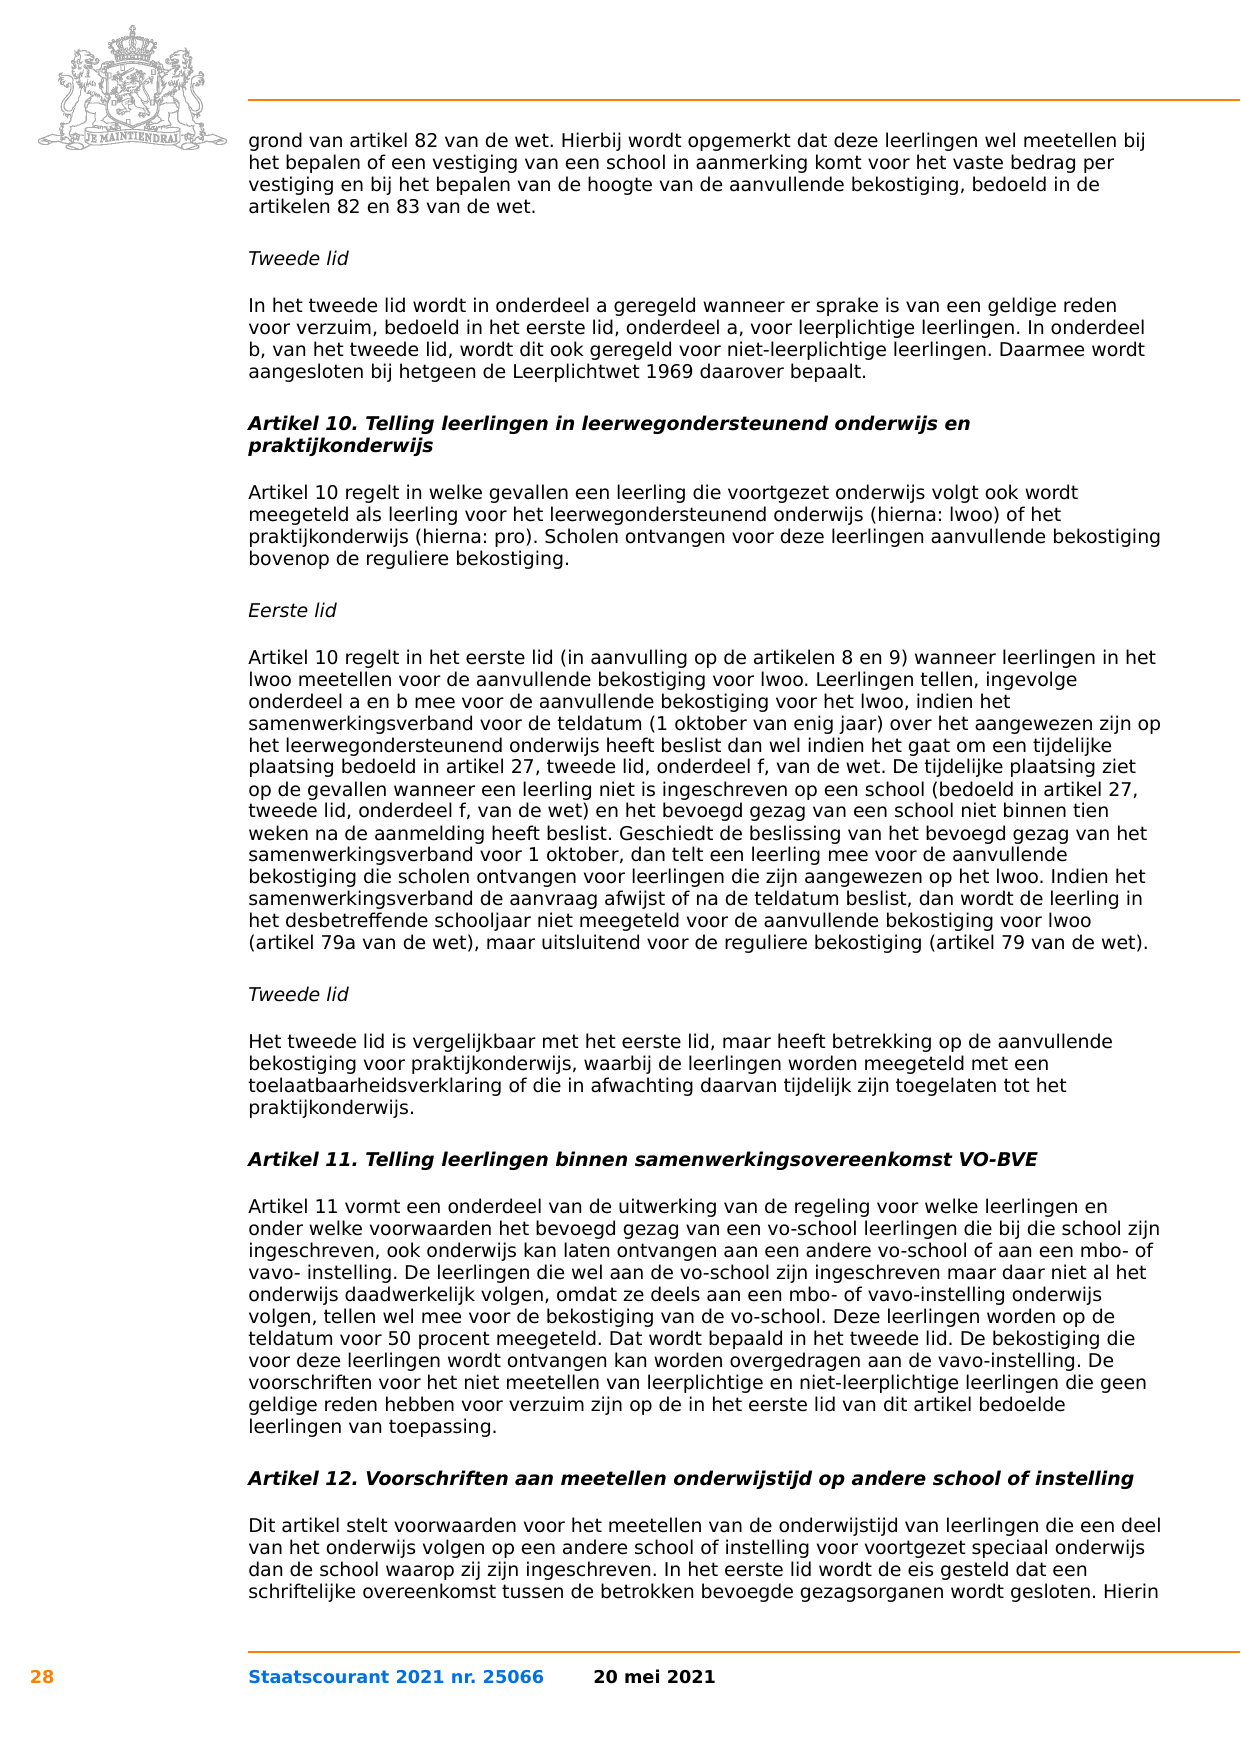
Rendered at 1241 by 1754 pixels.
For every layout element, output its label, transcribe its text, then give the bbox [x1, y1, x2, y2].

text Dit artikel stelt voorwaarden voor het meetellen van de onderwijstijd van leerlingen die een deel van het onderwijs volgen op een andere school of instelling voor voortgezet speciaal onderwijs dan de school waarop zij zijn ingeschreven. In het eerste lid wordt de eis gesteld dat een schriftelijke overeenkomst tussen de betrokken bevoegde gezagsorganen wordt gesloten. Hierin [248, 1515, 1163, 1603]
subtitle Artikel 12. Voorschriften aan meetellen onderwijstijd op andere school of instelling [248, 1468, 1163, 1490]
text grond van artikel 82 van de wet. Hierbij wordt opgemerkt dat deze leerlingen wel meetellen bij het bepalen of een vestiging van een school in aanmerking komt voor het vaste bedrag per vestiging en bij het bepalen van de hoogte van de aanvullende bekostiging, bedoeld in de artikelen 82 en 83 van de wet. [248, 130, 1163, 218]
subtitle Tweede lid [248, 248, 1163, 270]
picture [38, 25, 227, 150]
text In het tweede lid wordt in onderdeel a geregeld wanneer er sprake is van een geldige reden voor verzuim, bedoeld in het eerste lid, onderdeel a, voor leerplichtige leerlingen. In onderdeel b, van het tweede lid, wordt dit ook geregeld voor niet-leerplichtige leerlingen. Daarmee wordt aangesloten bij hetgeen de Leerplichtwet 1969 daarover bepaalt. [248, 295, 1163, 383]
subtitle Artikel 10. Telling leerlingen in leerwegondersteunend onderwijs en praktijkonderwijs [248, 413, 1163, 457]
subtitle Tweede lid [248, 984, 1163, 1006]
text Artikel 10 regelt in welke gevallen een leerling die voortgezet onderwijs volgt ook wordt meegeteld als leerling voor het leerwegondersteunend onderwijs (hierna: lwoo) of het praktijkonderwijs (hierna: pro). Scholen ontvangen voor deze leerlingen aanvullende bekostiging bovenop de reguliere bekostiging. [248, 482, 1163, 569]
text Het tweede lid is vergelijkbaar met het eerste lid, maar heeft betrekking op de aanvullende bekostiging voor praktijkonderwijs, waarbij de leerlingen worden meegeteld met een toelaatbaarheidsverklaring of die in afwachting daarvan tijdelijk zijn toegelaten tot het praktijkonderwijs. [248, 1031, 1163, 1119]
text Artikel 10 regelt in het eerste lid (in aanvulling op de artikelen 8 en 9) wanneer leerlingen in het lwoo meetellen voor de aanvullende bekostiging voor lwoo. Leerlingen tellen, ingevolge onderdeel a en b mee voor de aanvullende bekostiging voor het lwoo, indien het samenwerkingsverband voor de teldatum (1 oktober van enig jaar) over het aangewezen zijn op het leerwegondersteunend onderwijs heeft beslist dan wel indien het gaat om een tijdelijke plaatsing bedoeld in artikel 27, tweede lid, onderdeel f, van de wet. De tijdelijke plaatsing ziet op de gevallen wanneer een leerling niet is ingeschreven op een school (bedoeld in artikel 27, tweede lid, onderdeel f, van de wet) en het bevoegd gezag van een school niet binnen tien weken na de aanmelding heeft beslist. Geschiedt de beslissing van het bevoegd gezag van het samenwerkingsverband voor 1 oktober, dan telt een leerling mee voor de aanvullende bekostiging die scholen ontvangen voor leerlingen die zijn aangewezen op het lwoo. Indien het samenwerkingsverband de aanvraag afwijst of na de teldatum beslist, dan wordt de leerling in het desbetreffende schooljaar niet meegeteld voor de aanvullende bekostiging voor lwoo (artikel 79a van de wet), maar uitsluitend voor de reguliere bekostiging (artikel 79 van de wet). [248, 647, 1163, 954]
subtitle Artikel 11. Telling leerlingen binnen samenwerkingsovereenkomst VO-BVE [248, 1149, 1163, 1171]
text Artikel 11 vormt een onderdeel van de uitwerking van de regeling voor welke leerlingen en onder welke voorwaarden het bevoegd gezag van een vo-school leerlingen die bij die school zijn ingeschreven, ook onderwijs kan laten ontvangen aan een andere vo-school of aan een mbo- of vavo- instelling. De leerlingen die wel aan de vo-school zijn ingeschreven maar daar niet al het onderwijs daadwerkelijk volgen, omdat ze deels aan een mbo- of vavo-instelling onderwijs volgen, tellen wel mee voor de bekostiging van de vo-school. Deze leerlingen worden op de teldatum voor 50 procent meegeteld. Dat wordt bepaald in het tweede lid. De bekostiging die voor deze leerlingen wordt ontvangen kan worden overgedragen aan de vavo-instelling. De voorschriften voor het niet meetellen van leerplichtige en niet-leerplichtige leerlingen die geen geldige reden hebben voor verzuim zijn op de in het eerste lid van dit artikel bedoelde leerlingen van toepassing. [248, 1196, 1163, 1438]
subtitle Eerste lid [248, 599, 1163, 622]
